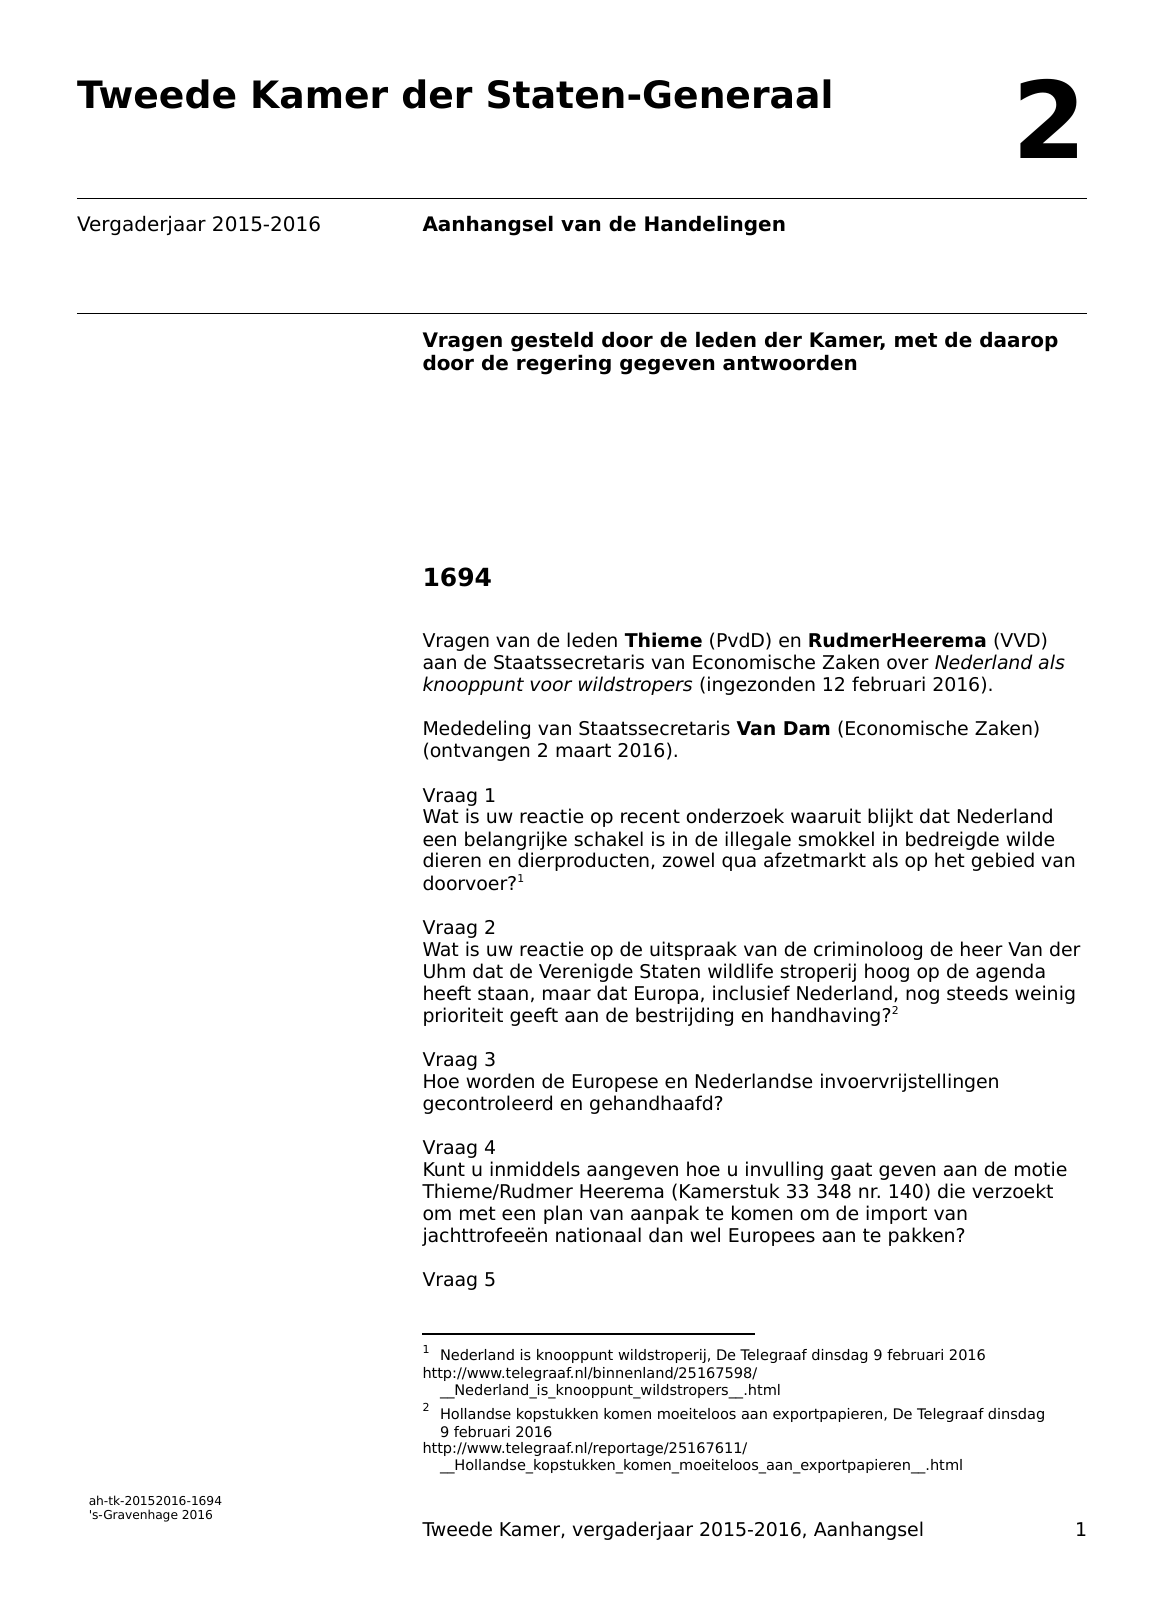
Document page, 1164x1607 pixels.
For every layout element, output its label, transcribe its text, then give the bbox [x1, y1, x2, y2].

table_cell [77, 314, 422, 375]
table_cell Aanhangsel van de Handelingen [422, 199, 1087, 313]
text Vraag 4 [422, 1137, 1087, 1159]
table_cell Vergaderjaar 2015-2016 [77, 199, 422, 313]
text http://www.telegraaf.nl/binnenland/25167598/__Nederland_is_knooppunt_wildstropers__.html [422, 1365, 1087, 1399]
table_cell Vragen gesteld door de leden der Kamer, met de daarop door de regering gegeven antwoorden [422, 314, 1087, 375]
text Wat is uw reactie op recent onderzoek waaruit blijkt dat Nederland een belangrijke schakel is in de illegale smokkel in bedreigde wilde dieren en dierproducten, zowel qua afzetmarkt als op het gebied van doorvoer? [422, 806, 1087, 894]
text 1694 [422, 563, 1087, 592]
text Hollandse kopstukken komen moeiteloos aan exportpapieren, De Telegraaf dinsdag 9 februari 2016 [422, 1402, 1087, 1441]
text http://www.telegraaf.nl/reportage/25167611/__Hollandse_kopstukken_komen_moeiteloos_aan_exportpapieren__.html [422, 1441, 1087, 1474]
text ah-tk-20152016-1694 [88, 1494, 323, 1508]
text Vraag 2 [422, 917, 1087, 938]
text Hoe worden de Europese en Nederlandse invoervrijstellingen gecontroleerd en gehandhaafd? [422, 1071, 1087, 1114]
table_header 2 [886, 59, 1087, 198]
text Vraag 3 [422, 1049, 1087, 1071]
text Vraag 5 [422, 1269, 1087, 1291]
text Nederland is knooppunt wildstroperij, De Telegraaf dinsdag 9 februari 2016 [422, 1343, 1087, 1365]
table_header Tweede Kamer der Staten-Generaal [77, 59, 886, 198]
text 's-Gravenhage 2016 [88, 1508, 323, 1522]
text Kunt u inmiddels aangeven hoe u invulling gaat geven aan de motie Thieme/Rudmer Heerema (Kamerstuk 33 348 nr. 140) die verzoekt om met een plan van aanpak te komen om de import van jachttrofeeën nationaal dan wel Europees aan te pakken? [422, 1159, 1087, 1247]
text Mededeling van Staatssecretaris Van Dam (Economische Zaken) (ontvangen 2 maart 2016). [422, 718, 1087, 762]
text Vragen van de leden Thieme (PvdD) en RudmerHeerema (VVD) aan de Staatssecretaris van Economische Zaken over Nederland als knooppunt voor wildstropers (ingezonden 12 februari 2016). [422, 630, 1087, 696]
text Wat is uw reactie op de uitspraak van de criminoloog de heer Van der Uhm dat de Verenigde Staten wildlife stroperij hoog op de agenda heeft staan, maar dat Europa, inclusief Nederland, nog steeds weinig prioriteit geeft aan de bestrijding en handhaving? [422, 938, 1087, 1026]
text Vraag 1 [422, 784, 1087, 806]
